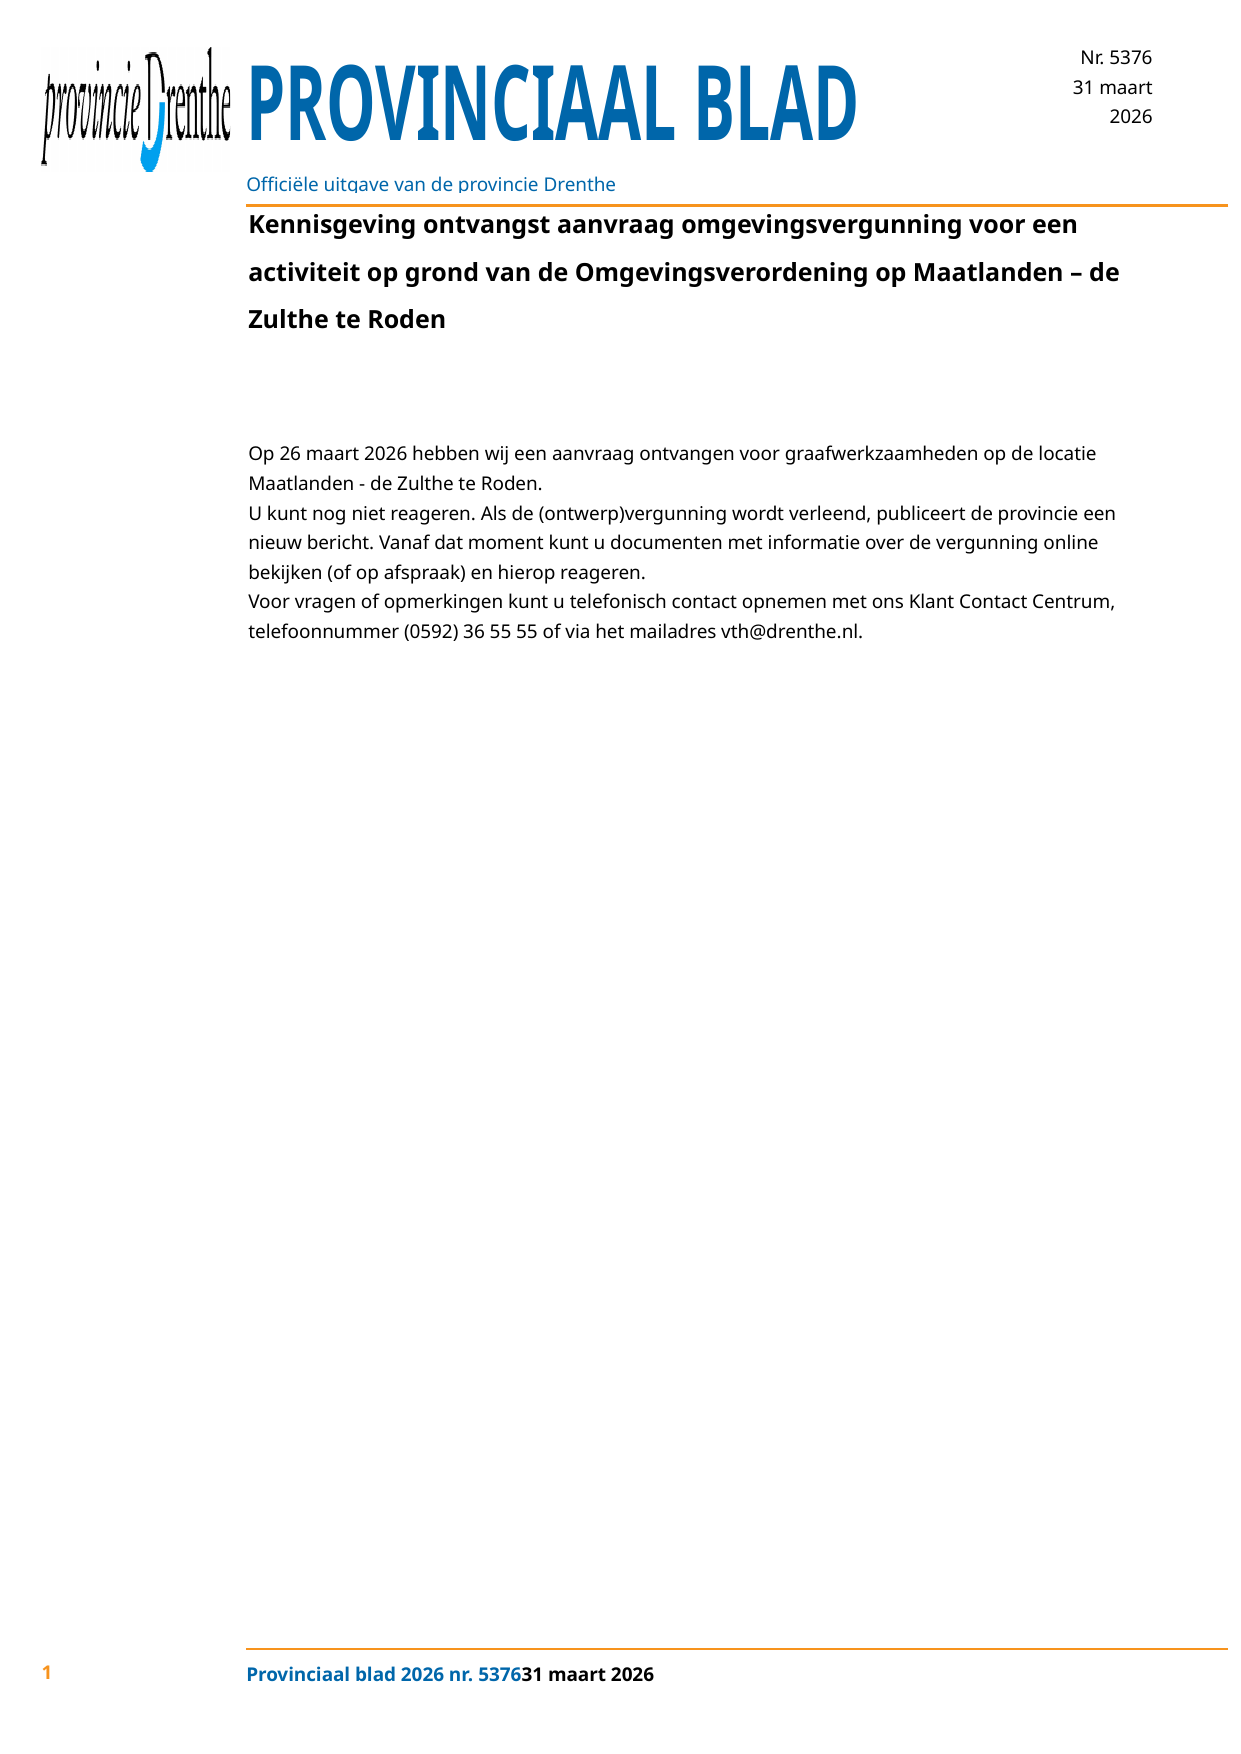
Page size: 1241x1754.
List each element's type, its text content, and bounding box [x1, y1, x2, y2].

text Kennisgeving ontvangst aanvraag omgevingsvergunning voor een activiteit op grond van de Omgevingsverordening op Maatlanden – de Zulthe te Roden [248, 207, 1152, 336]
text Op 26 maart 2026 hebben wij een aanvraag ontvangen voor graafwerkzaamheden op de locatie Maatlanden - de Zulthe te Roden. [248, 441, 1152, 496]
text Voor vragen of opmerkingen kunt u telefonisch contact opnemen met ons Klant Contact Centrum, telefoonnummer (0592) 36 55 55 of via het mailadres vth@drenthe.nl. [248, 588, 1152, 644]
text U kunt nog niet reageren. Als de (ontwerp)vergunning wordt verleend, publiceert de provincie een nieuw bericht. Vanaf dat moment kunt u documenten met informatie over de vergunning online bekijken (of op afspraak) en hierop reageren. [248, 500, 1152, 584]
picture [41, 47, 231, 172]
